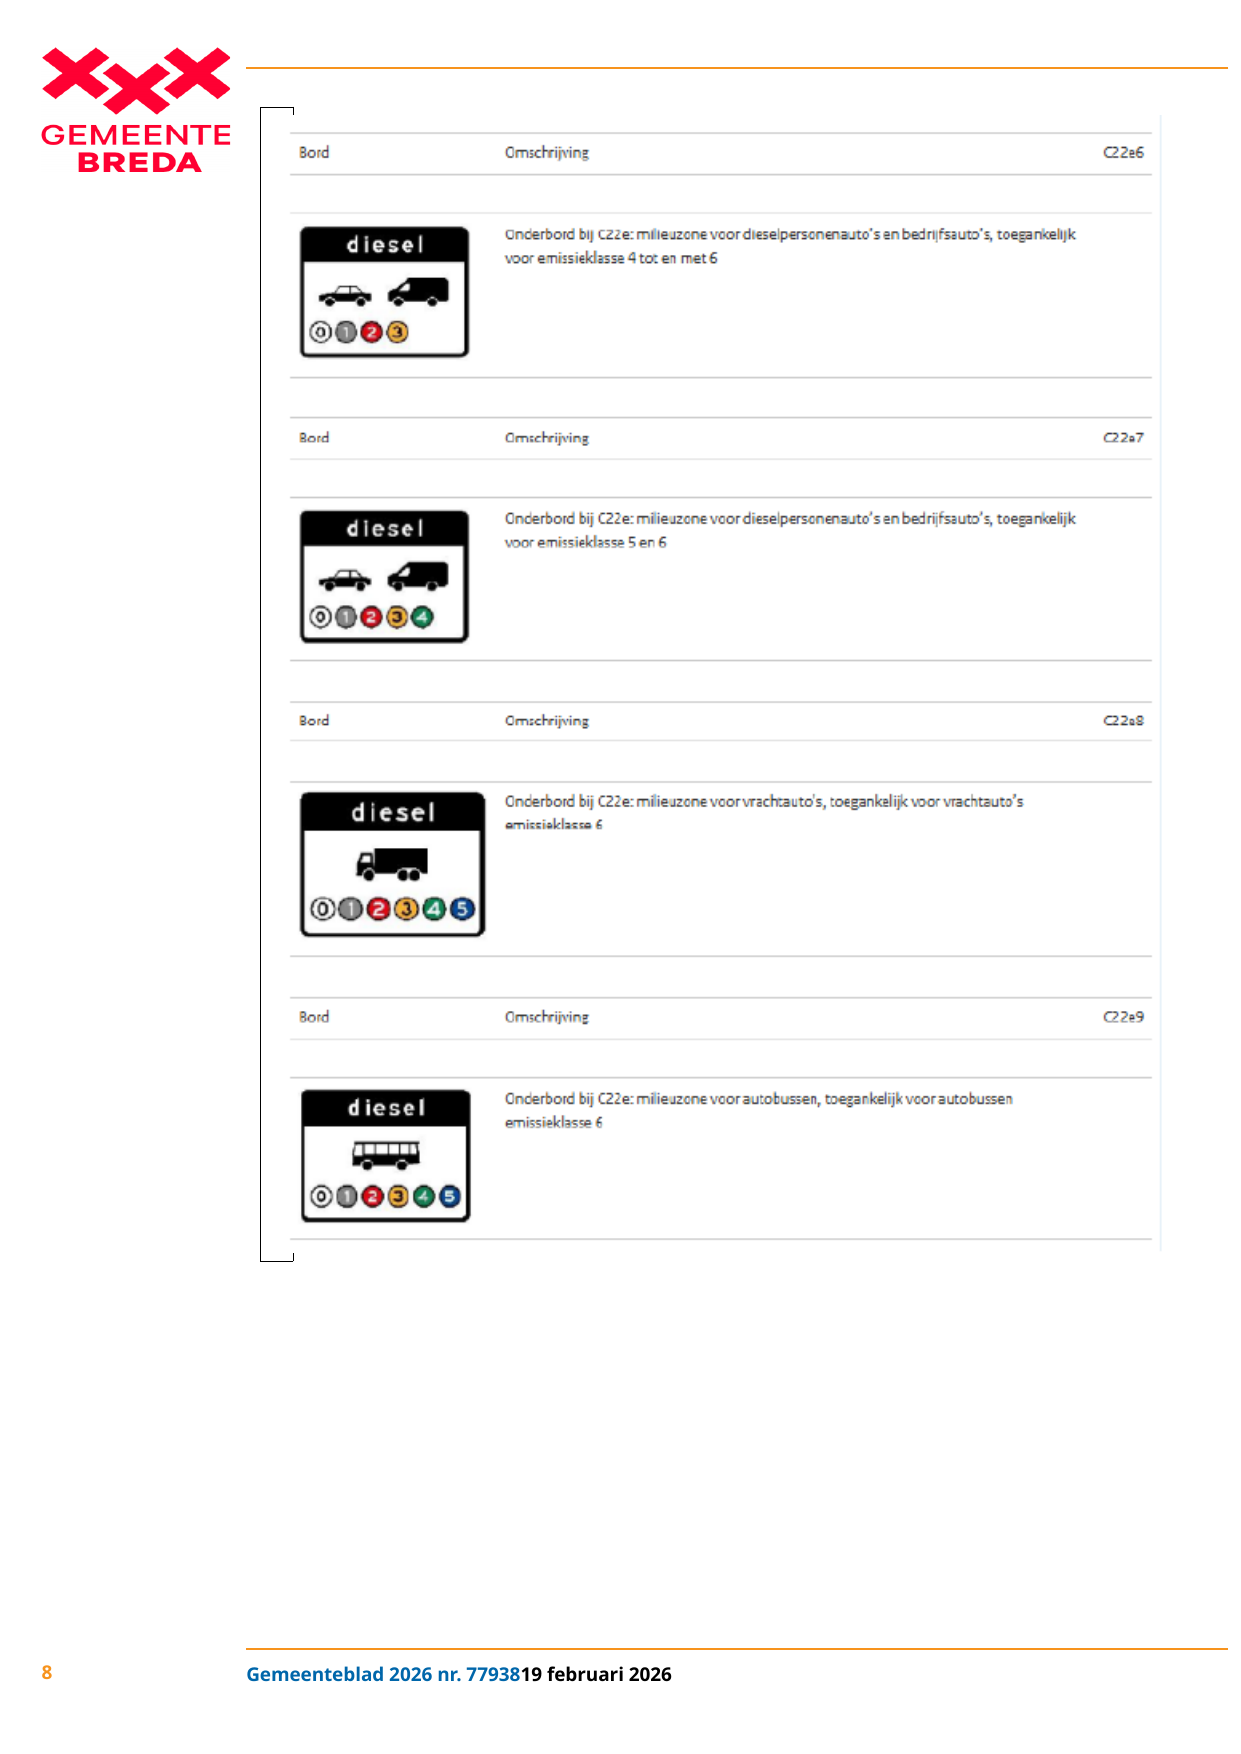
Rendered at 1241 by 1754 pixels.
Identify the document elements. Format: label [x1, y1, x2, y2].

picture [41, 47, 231, 172]
picture [268, 115, 1173, 1253]
